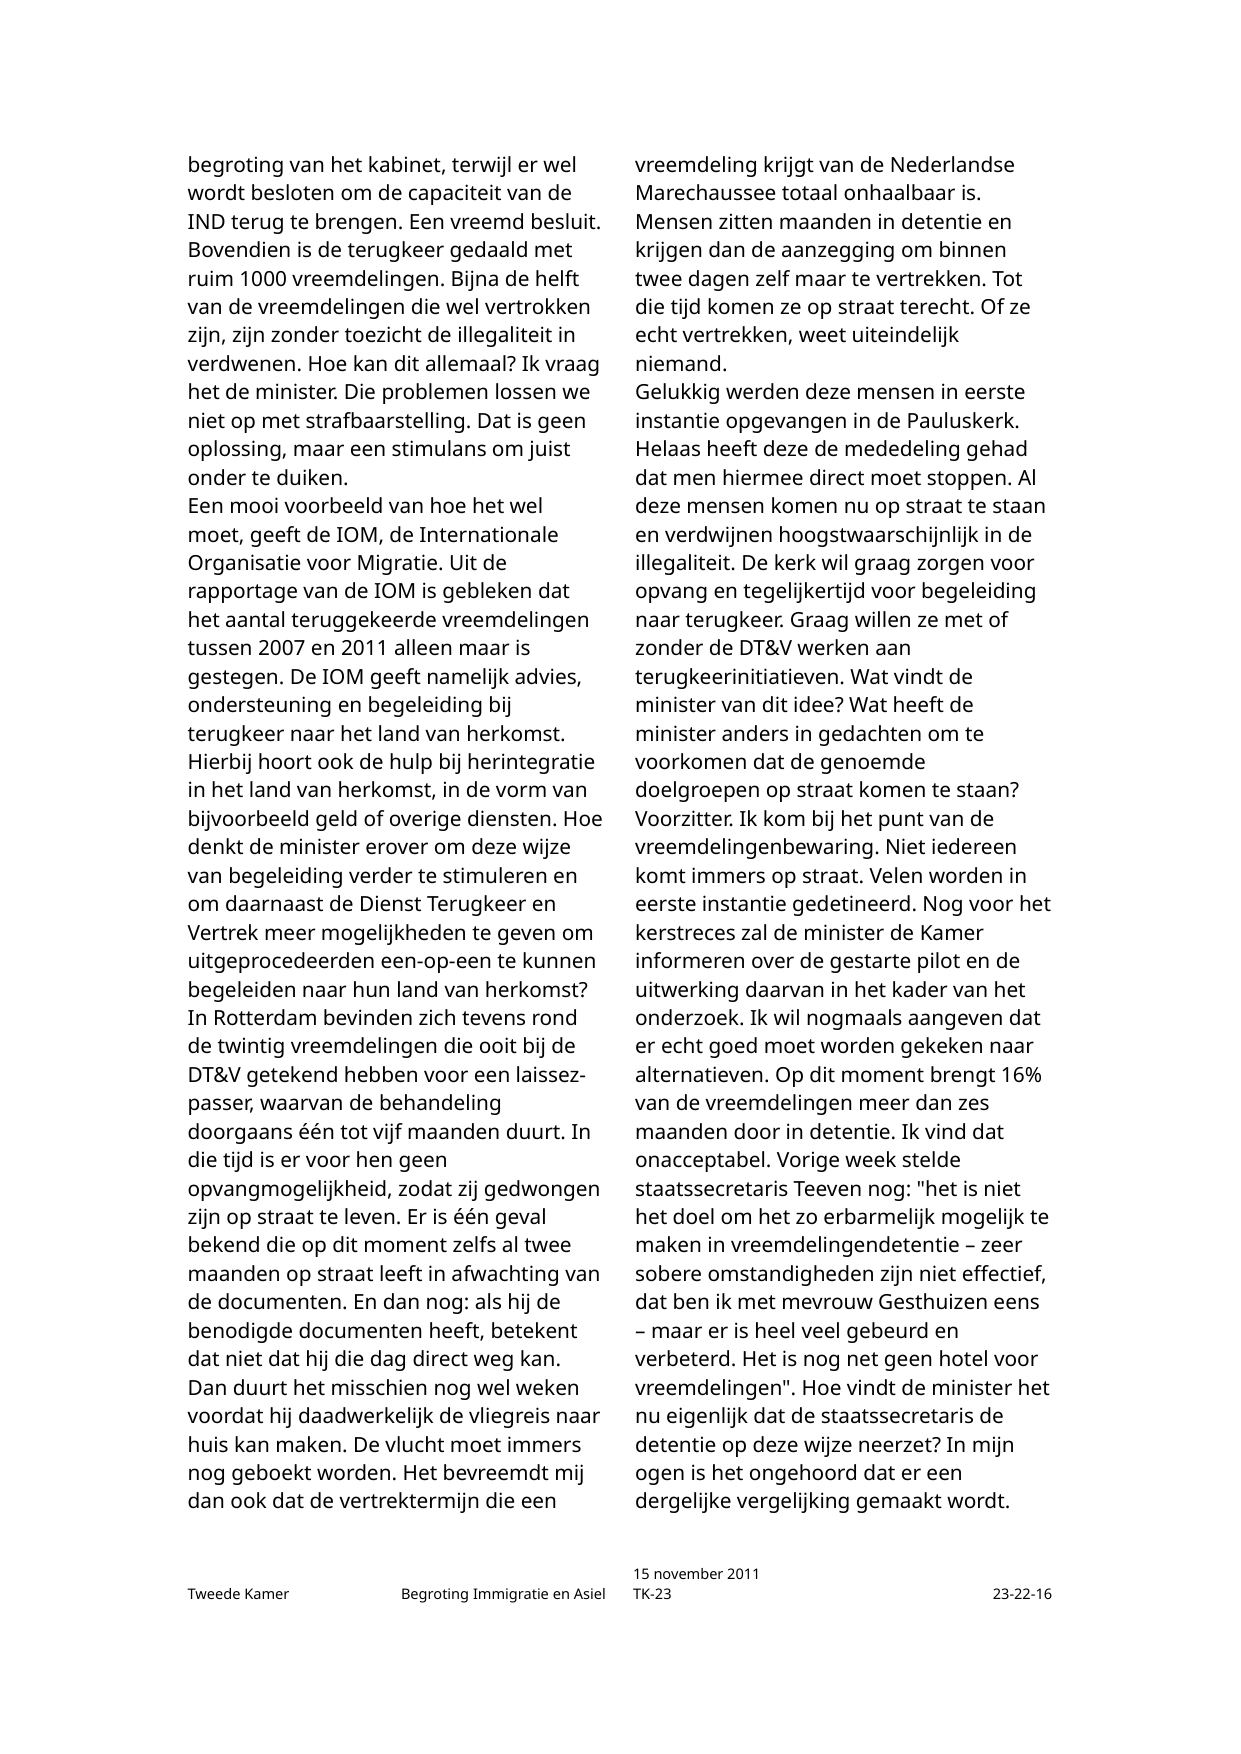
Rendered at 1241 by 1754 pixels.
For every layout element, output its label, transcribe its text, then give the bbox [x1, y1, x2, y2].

text In Rotterdam bevinden zich tevens rond de twintig vreemdelingen die ooit bij de DT&V getekend hebben voor een laissez-passer, waarvan de behandeling doorgaans één tot vijf maanden duurt. In die tijd is er voor hen geen opvangmogelijkheid, zodat zij gedwongen zijn op straat te leven. Er is één geval bekend die op dit moment zelfs al twee maanden op straat leeft in afwachting van de documenten. En dan nog: als hij de benodigde documenten heeft, betekent dat niet dat hij die dag direct weg kan. Dan duurt het misschien nog wel weken voordat hij daadwerkelijk de vliegreis naar huis kan maken. De vlucht moet immers nog geboekt worden. Het bevreemdt mij dan ook dat de vertrektermijn die een [187, 1003, 605, 1515]
text vreemdeling krijgt van de Nederlandse Marechaussee totaal onhaalbaar is. Mensen zitten maanden in detentie en krijgen dan de aanzegging om binnen twee dagen zelf maar te vertrekken. Tot die tijd komen ze op straat terecht. Of ze echt vertrekken, weet uiteindelijk niemand. [635, 150, 1053, 377]
text Voorzitter. Ik kom bij het punt van de vreemdelingenbewaring. Niet iedereen komt immers op straat. Velen worden in eerste instantie gedetineerd. Nog voor het kerstreces zal de minister de Kamer informeren over de gestarte pilot en de uitwerking daarvan in het kader van het onderzoek. Ik wil nogmaals aangeven dat er echt goed moet worden gekeken naar alternatieven. Op dit moment brengt 16% van de vreemdelingen meer dan zes maanden door in detentie. Ik vind dat onacceptabel. Vorige week stelde staatssecretaris Teeven nog: "het is niet het doel om het zo erbarmelijk mogelijk te maken in vreemdelingendetentie – zeer sobere omstandigheden zijn niet effectief, dat ben ik met mevrouw Gesthuizen eens – maar er is heel veel gebeurd en verbeterd. Het is nog net geen hotel voor vreemdelingen". Hoe vindt de minister het nu eigenlijk dat de staatssecretaris de detentie op deze wijze neerzet? In mijn ogen is het ongehoord dat er een dergelijke vergelijking gemaakt wordt. [635, 804, 1053, 1515]
text Een mooi voorbeeld van hoe het wel moet, geeft de IOM, de Internationale Organisatie voor Migratie. Uit de rapportage van de IOM is gebleken dat het aantal teruggekeerde vreemdelingen tussen 2007 en 2011 alleen maar is gestegen. De IOM geeft namelijk advies, ondersteuning en begeleiding bij terugkeer naar het land van herkomst. Hierbij hoort ook de hulp bij herintegratie in het land van herkomst, in de vorm van bijvoorbeeld geld of overige diensten. Hoe denkt de minister erover om deze wijze van begeleiding verder te stimuleren en om daarnaast de Dienst Terugkeer en Vertrek meer mogelijkheden te geven om uitgeprocedeerden een-op-een te kunnen begeleiden naar hun land van herkomst? [187, 491, 605, 1003]
text Gelukkig werden deze mensen in eerste instantie opgevangen in de Pauluskerk. Helaas heeft deze de mededeling gehad dat men hiermee direct moet stoppen. Al deze mensen komen nu op straat te staan en verdwijnen hoogstwaarschijnlijk in de illegaliteit. De kerk wil graag zorgen voor opvang en tegelijkertijd voor begeleiding naar terugkeer. Graag willen ze met of zonder de DT&V werken aan terugkeerinitiatieven. Wat vindt de minister van dit idee? Wat heeft de minister anders in gedachten om te voorkomen dat de genoemde doelgroepen op straat komen te staan? [635, 377, 1053, 804]
text begroting van het kabinet, terwijl er wel wordt besloten om de capaciteit van de IND terug te brengen. Een vreemd besluit. Bovendien is de terugkeer gedaald met ruim 1000 vreemdelingen. Bijna de helft van de vreemdelingen die wel vertrokken zijn, zijn zonder toezicht de illegaliteit in verdwenen. Hoe kan dit allemaal? Ik vraag het de minister. Die problemen lossen we niet op met strafbaarstelling. Dat is geen oplossing, maar een stimulans om juist onder te duiken. [187, 150, 605, 491]
